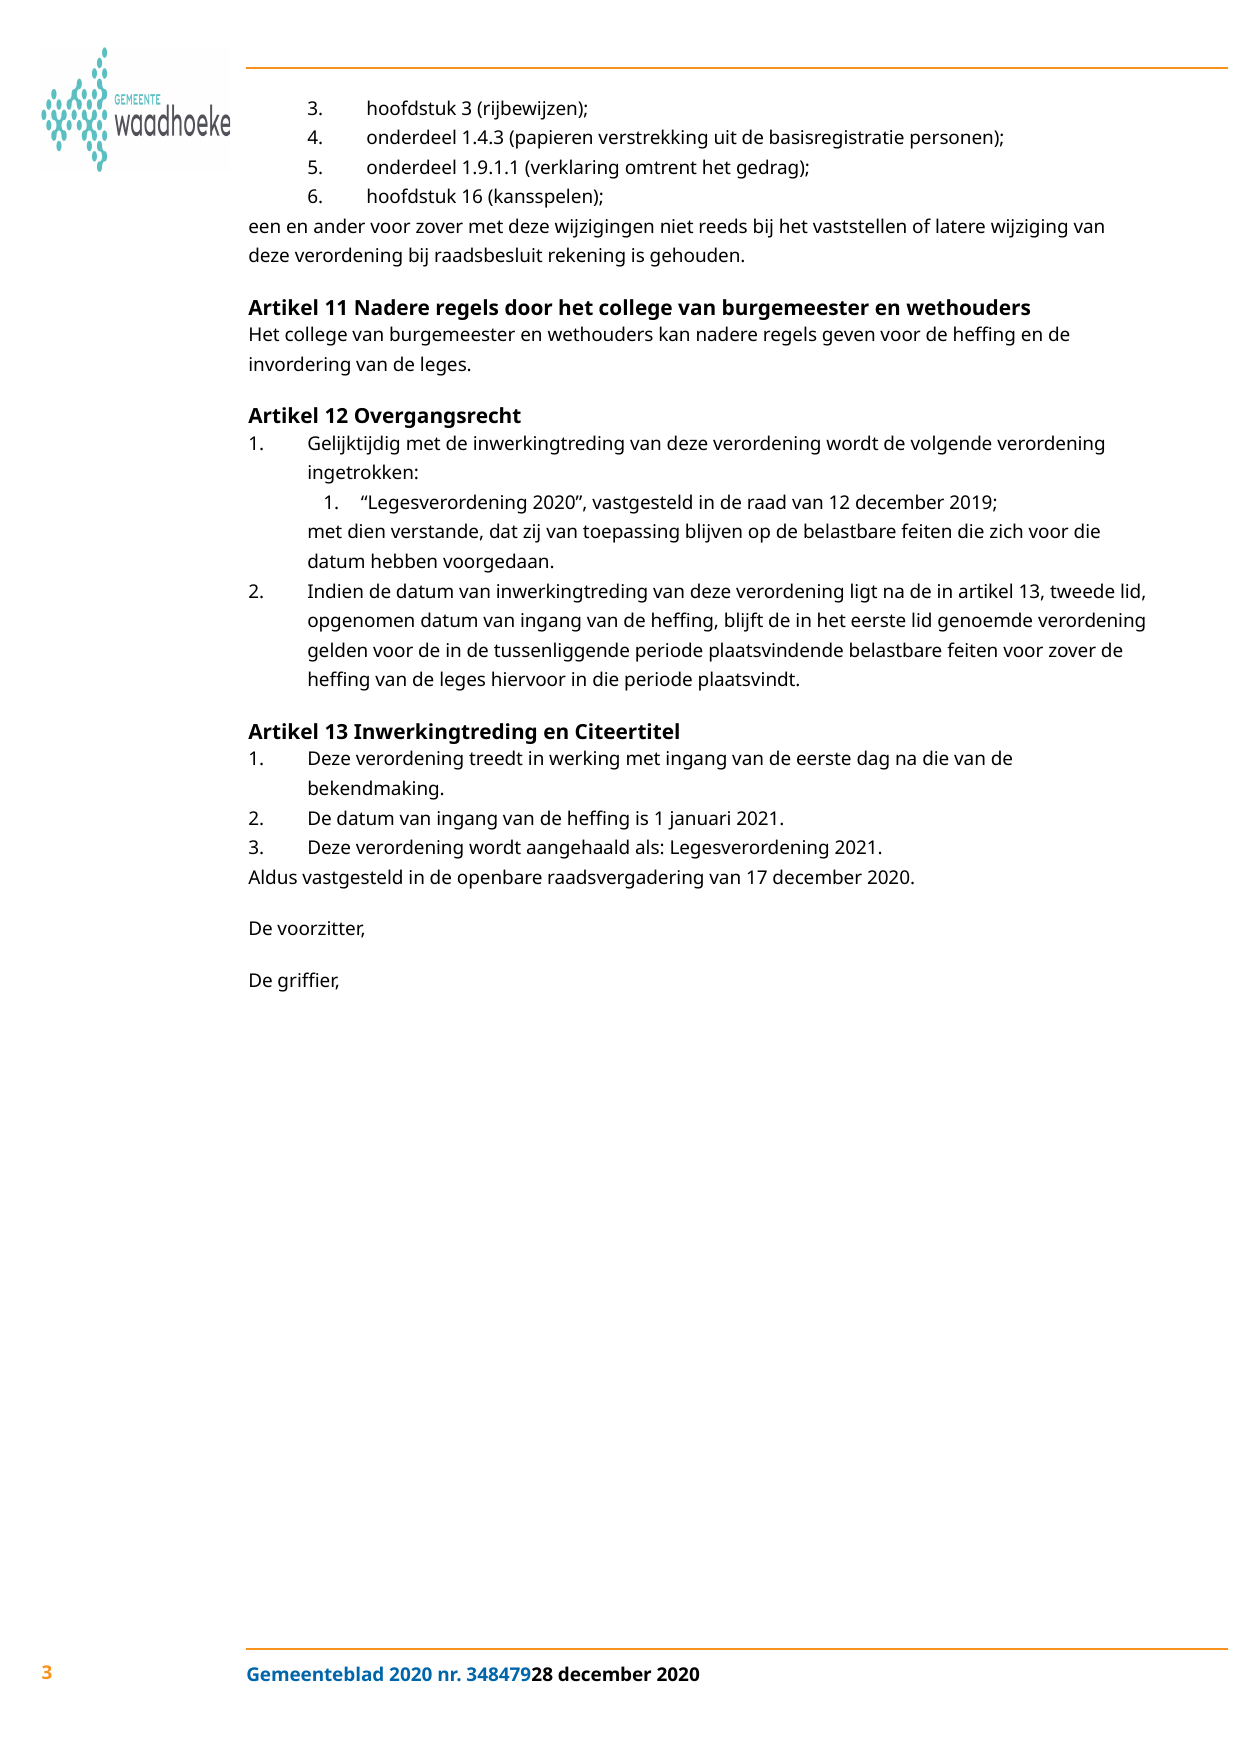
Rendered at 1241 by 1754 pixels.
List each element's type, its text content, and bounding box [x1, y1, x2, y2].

text een en ander voor zover met deze wijzigingen niet reeds bij het vaststellen of latere wijziging van deze verordening bij raadsbesluit rekening is gehouden. [248, 213, 1152, 268]
list met dien verstande, dat zij van toepassing blijven op de belastbare feiten die zich voor die datum hebben voorgedaan. [248, 519, 1152, 574]
text De griffier, [248, 967, 1152, 992]
text Artikel 12 Overgangsrecht [248, 402, 1152, 430]
list Deze verordening wordt aangehaald als: Legesverordening 2021. [248, 834, 1152, 860]
list Indien de datum van inwerkingtreding van deze verordening ligt na de in artikel 13, tweede lid, opgenomen datum van ingang van de heffing, blijft de in het eerste lid genoemde verordening gelden voor de in de tussenliggende periode plaatsvindende belastbare feiten voor zover de heffing van de leges hiervoor in die periode plaatsvindt. [248, 578, 1152, 692]
list onderdeel 1.4.3 (papieren verstrekking uit de basisregistratie personen); [307, 124, 1152, 150]
list “Legesverordening 2020”, vastgesteld in de raad van 12 december 2019; [323, 489, 1152, 515]
list De datum van ingang van de heffing is 1 januari 2021. [248, 805, 1152, 830]
list hoofdstuk 16 (kansspelen); [307, 183, 1152, 209]
text Aldus vastgesteld in de openbare raadsvergadering van 17 december 2020. [248, 864, 1152, 889]
list hoofdstuk 3 (rijbewijzen); [307, 95, 1152, 121]
list Gelijktijdig met de inwerkingtreding van deze verordening wordt de volgende verordening ingetrokken: [248, 430, 1152, 485]
list onderdeel 1.9.1.1 (verklaring omtrent het gedrag); [307, 154, 1152, 180]
list Deze verordening treedt in werking met ingang van de eerste dag na die van de bekendmaking. [248, 746, 1152, 801]
text Artikel 11 Nadere regels door het college van burgemeester en wethouders [248, 293, 1152, 322]
text Het college van burgemeester en wethouders kan nadere regels geven voor de heffing en de invordering van de leges. [248, 322, 1152, 377]
text De voorzitter, [248, 915, 1152, 941]
picture [41, 47, 231, 172]
text Artikel 13 Inwerkingtreding en Citeertitel [248, 717, 1152, 746]
